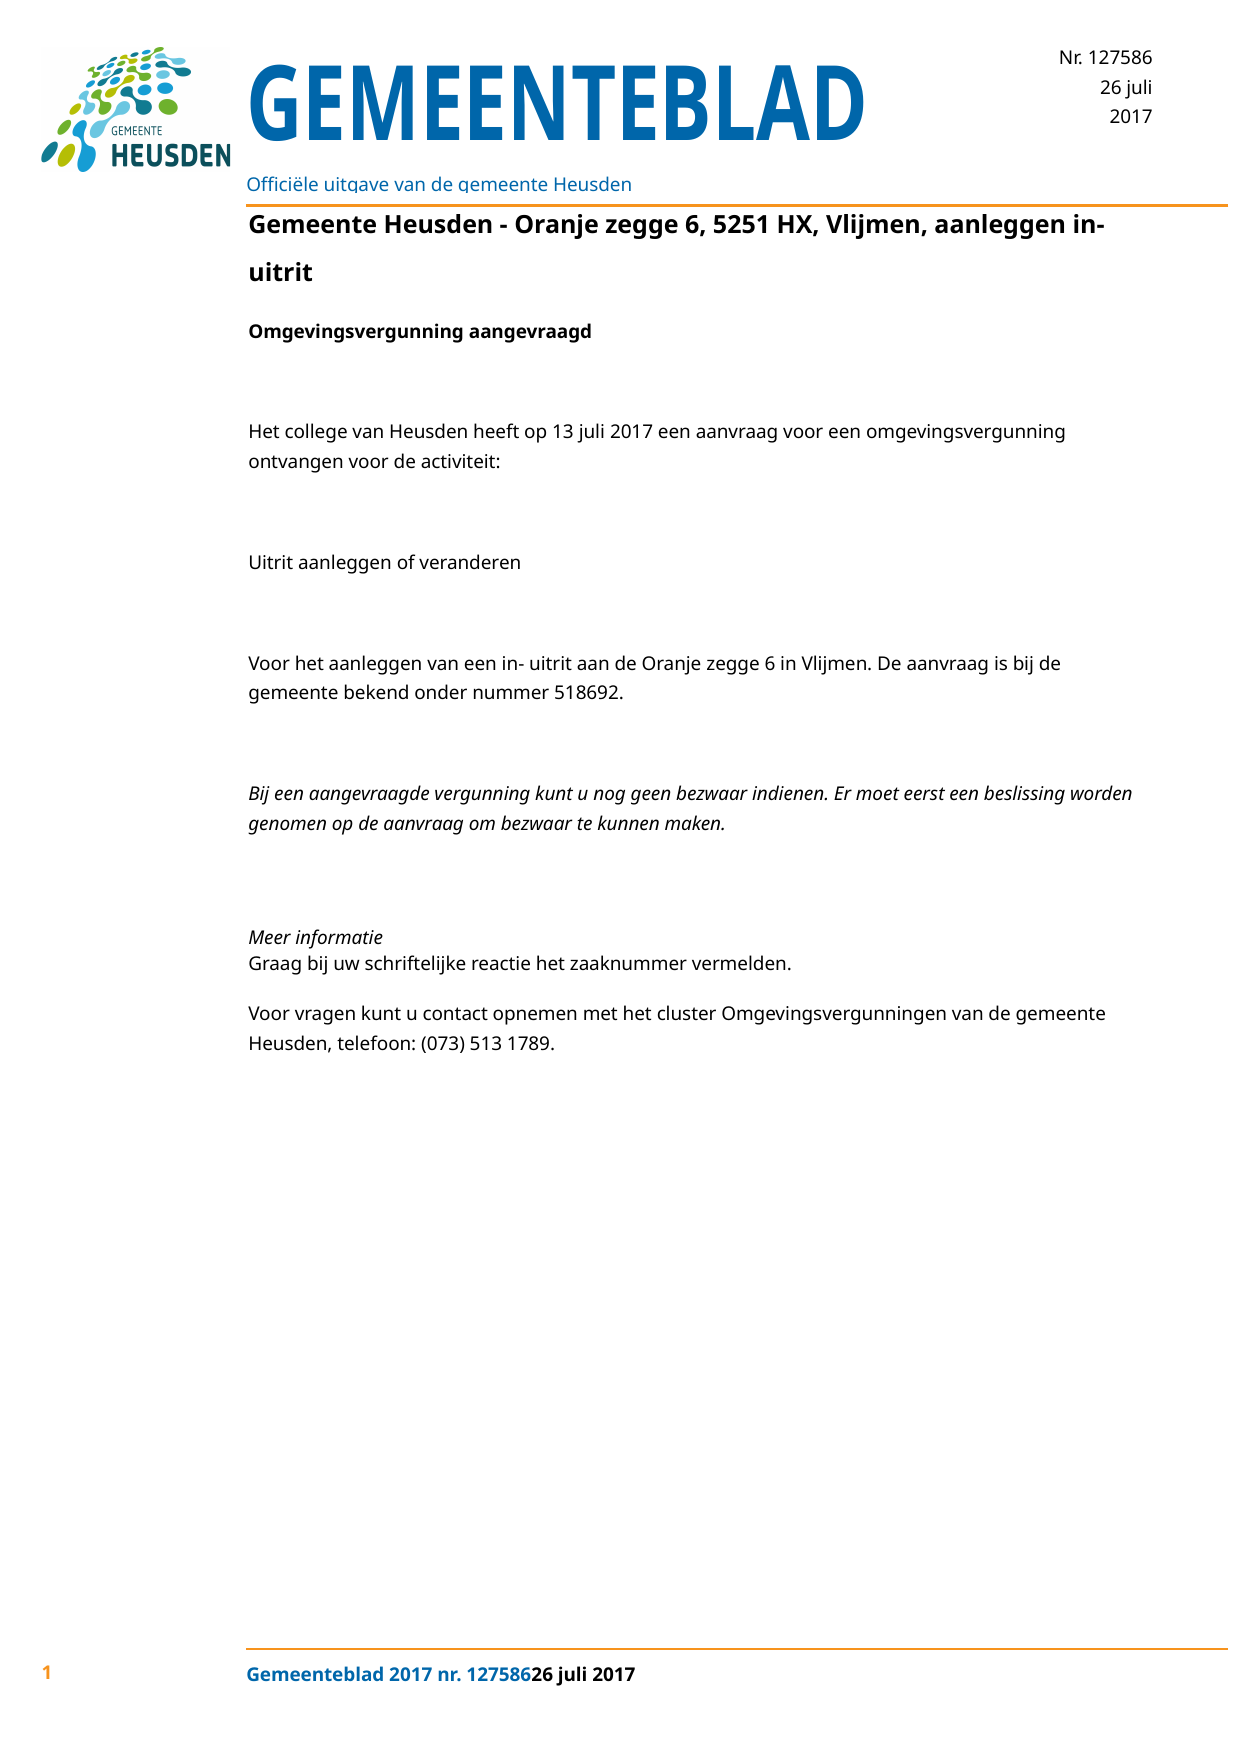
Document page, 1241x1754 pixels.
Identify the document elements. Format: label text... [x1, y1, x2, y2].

text Graag bij uw schriftelijke reactie het zaaknummer vermelden. [248, 950, 1152, 976]
picture [41, 47, 231, 172]
text Gemeente Heusden - Oranje zegge 6, 5251 HX, Vlijmen, aanleggen in- uitrit [248, 207, 1152, 288]
text Omgevingsvergunning aangevraagd [248, 318, 1152, 344]
text Uitrit aanleggen of veranderen [248, 549, 1152, 575]
text Bij een aangevraagde vergunning kunt u nog geen bezwaar indienen. Er moet eerst een beslissing worden genomen op de aanvraag om bezwaar te kunnen maken. [248, 780, 1152, 836]
text Voor vragen kunt u contact opnemen met het cluster Omgevingsvergunningen van de gemeente Heusden, telefoon: (073) 513 1789. [248, 1001, 1152, 1056]
text Voor het aanleggen van een in- uitrit aan de Oranje zegge 6 in Vlijmen. De aanvraag is bij de gemeente bekend onder nummer 518692. [248, 650, 1152, 705]
text Het college van Heusden heeft op 13 juli 2017 een aanvraag voor een omgevingsvergunning ontvangen voor de activiteit: [248, 419, 1152, 474]
text Meer informatie [248, 924, 1152, 950]
